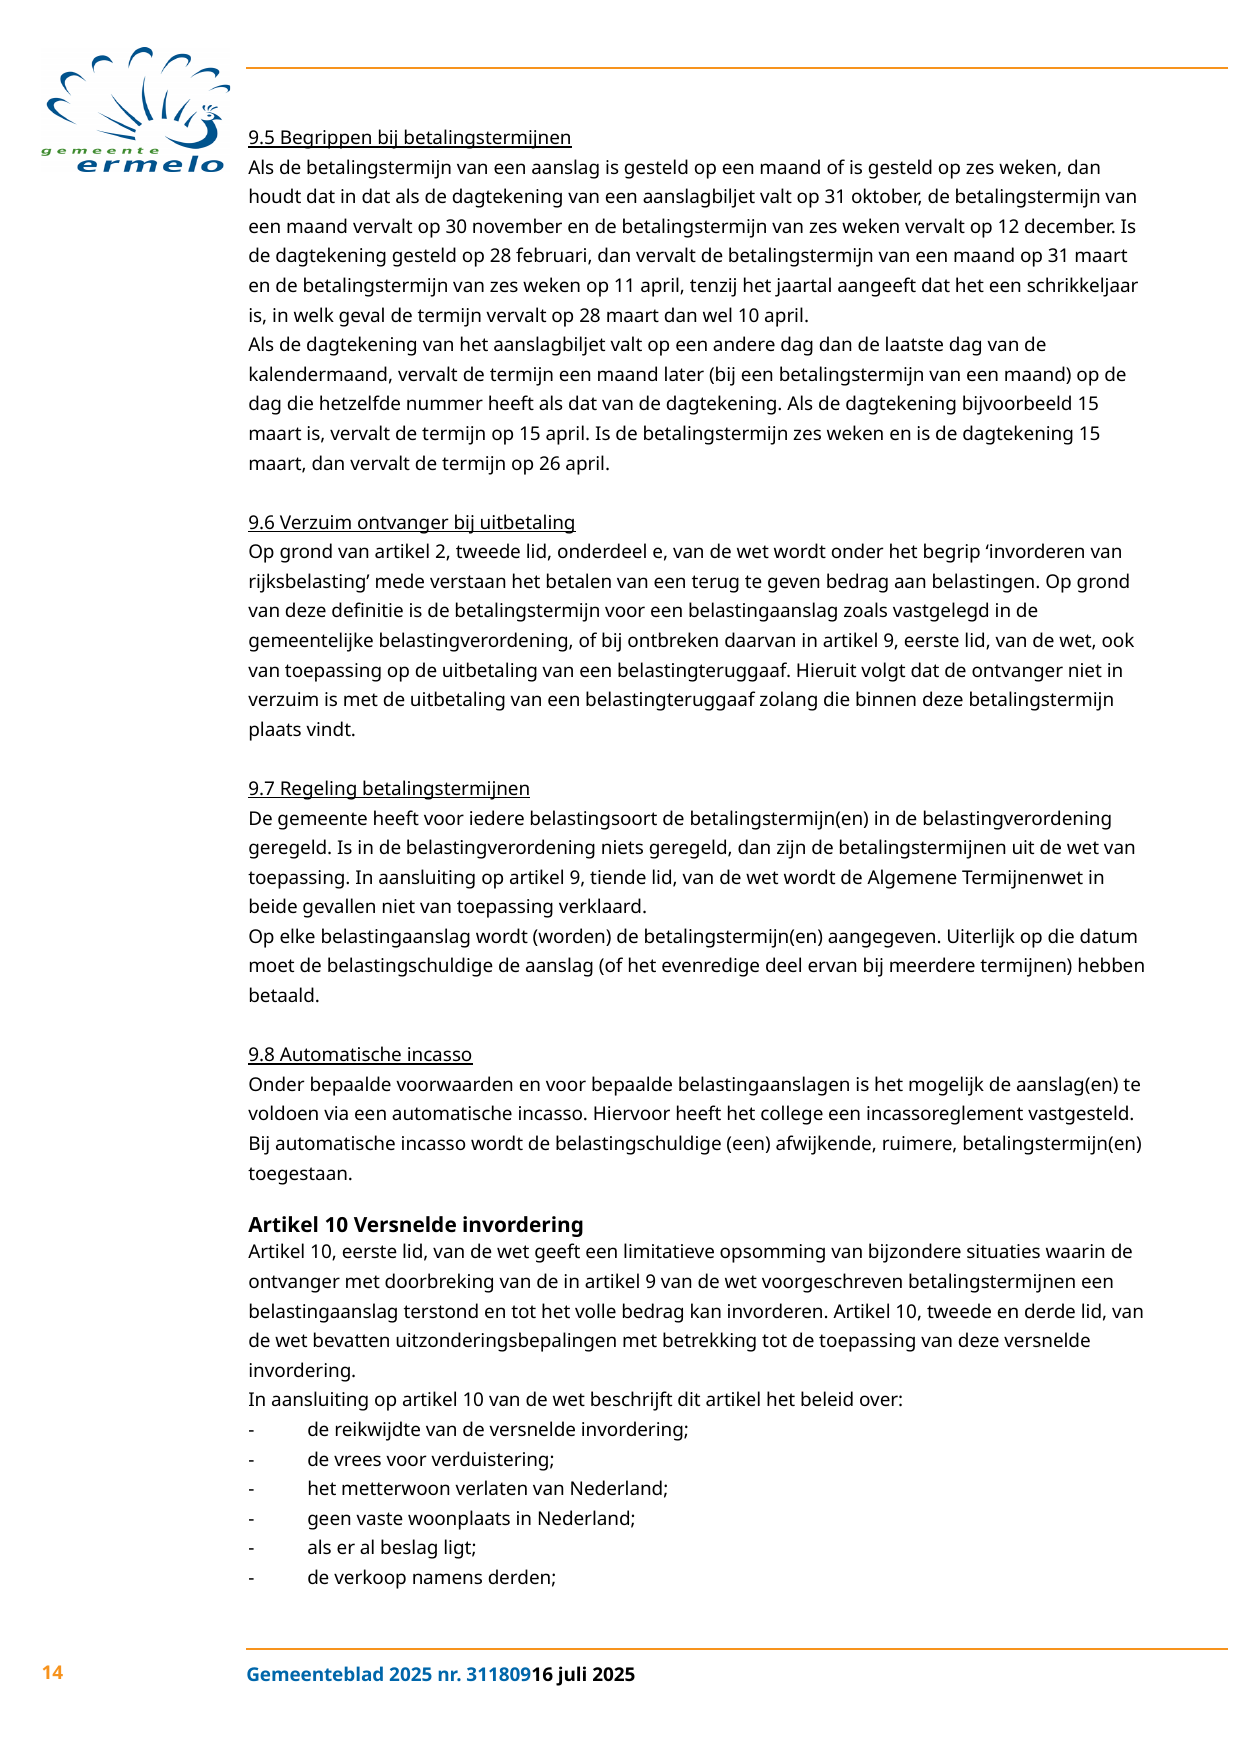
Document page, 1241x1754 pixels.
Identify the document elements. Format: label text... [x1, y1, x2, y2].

list het metterwoon verlaten van Nederland; [248, 1475, 1152, 1501]
text Onder bepaalde voorwaarden en voor bepaalde belastingaanslagen is het mogelijk de aanslag(en) te voldoen via een automatische incasso. Hiervoor heeft het college een incassoreglement vastgesteld. Bij automatische incasso wordt de belastingschuldige (een) afwijkende, ruimere, betalingstermijn(en) toegestaan. [248, 1071, 1152, 1186]
text 9.7 Regeling betalingstermijnen [248, 775, 1152, 801]
picture [41, 47, 231, 172]
text De gemeente heeft voor iedere belastingsoort de betalingstermijn(en) in de belastingverordening geregeld. Is in de belastingverordening niets geregeld, dan zijn de betalingstermijnen uit de wet van toepassing. In aansluiting op artikel 9, tiende lid, van de wet wordt de Algemene Termijnenwet in beide gevallen niet van toepassing verklaard. [248, 805, 1152, 919]
list de vrees voor verduistering; [248, 1446, 1152, 1471]
text 9.5 Begrippen bij betalingstermijnen [248, 124, 1152, 150]
list de verkoop namens derden; [248, 1564, 1152, 1590]
text Als de dagtekening van het aanslagbiljet valt op een andere dag dan de laatste dag van de kalendermaand, vervalt de termijn een maand later (bij een betalingstermijn van een maand) op de dag die hetzelfde nummer heeft als dat van de dagtekening. Als de dagtekening bijvoorbeeld 15 maart is, vervalt de termijn op 15 april. Is de betalingstermijn zes weken en is de dagtekening 15 maart, dan vervalt de termijn op 26 april. [248, 331, 1152, 476]
text Artikel 10 Versnelde invordering [248, 1210, 1152, 1239]
text Op grond van artikel 2, tweede lid, onderdeel e, van de wet wordt onder het begrip ‘invorderen van rijksbelasting’ mede verstaan het betalen van een terug te geven bedrag aan belastingen. Op grond van deze definitie is de betalingstermijn voor een belastingaanslag zoals vastgelegd in de gemeentelijke belastingverordening, of bij ontbreken daarvan in artikel 9, eerste lid, van de wet, ook van toepassing op de uitbetaling van een belastingteruggaaf. Hieruit volgt dat de ontvanger niet in verzuim is met de uitbetaling van een belastingteruggaaf zolang die binnen deze betalingstermijn plaats vindt. [248, 538, 1152, 742]
text 9.8 Automatische incasso [248, 1041, 1152, 1067]
text Op elke belastingaanslag wordt (worden) de betalingstermijn(en) aangegeven. Uiterlijk op die datum moet de belastingschuldige de aanslag (of het evenredige deel ervan bij meerdere termijnen) hebben betaald. [248, 923, 1152, 1008]
text Als de betalingstermijn van een aanslag is gesteld op een maand of is gesteld op zes weken, dan houdt dat in dat als de dagtekening van een aanslagbiljet valt op 31 oktober, de betalingstermijn van een maand vervalt op 30 november en de betalingstermijn van zes weken vervalt op 12 december. Is de dagtekening gesteld op 28 februari, dan vervalt de betalingstermijn van een maand op 31 maart en de betalingstermijn van zes weken op 11 april, tenzij het jaartal aangeeft dat het een schrikkeljaar is, in welk geval de termijn vervalt op 28 maart dan wel 10 april. [248, 154, 1152, 328]
list de reikwijdte van de versnelde invordering; [248, 1416, 1152, 1442]
text Artikel 10, eerste lid, van de wet geeft een limitatieve opsomming van bijzondere situaties waarin de ontvanger met doorbreking van de in artikel 9 van de wet voorgeschreven betalingstermijnen een belastingaanslag terstond en tot het volle bedrag kan invorderen. Artikel 10, tweede en derde lid, van de wet bevatten uitzonderingsbepalingen met betrekking tot de toepassing van deze versnelde invordering. [248, 1239, 1152, 1383]
text In aansluiting op artikel 10 van de wet beschrijft dit artikel het beleid over: [248, 1387, 1152, 1412]
list geen vaste woonplaats in Nederland; [248, 1505, 1152, 1531]
text 9.6 Verzuim ontvanger bij uitbetaling [248, 509, 1152, 535]
list als er al beslag ligt; [248, 1534, 1152, 1560]
